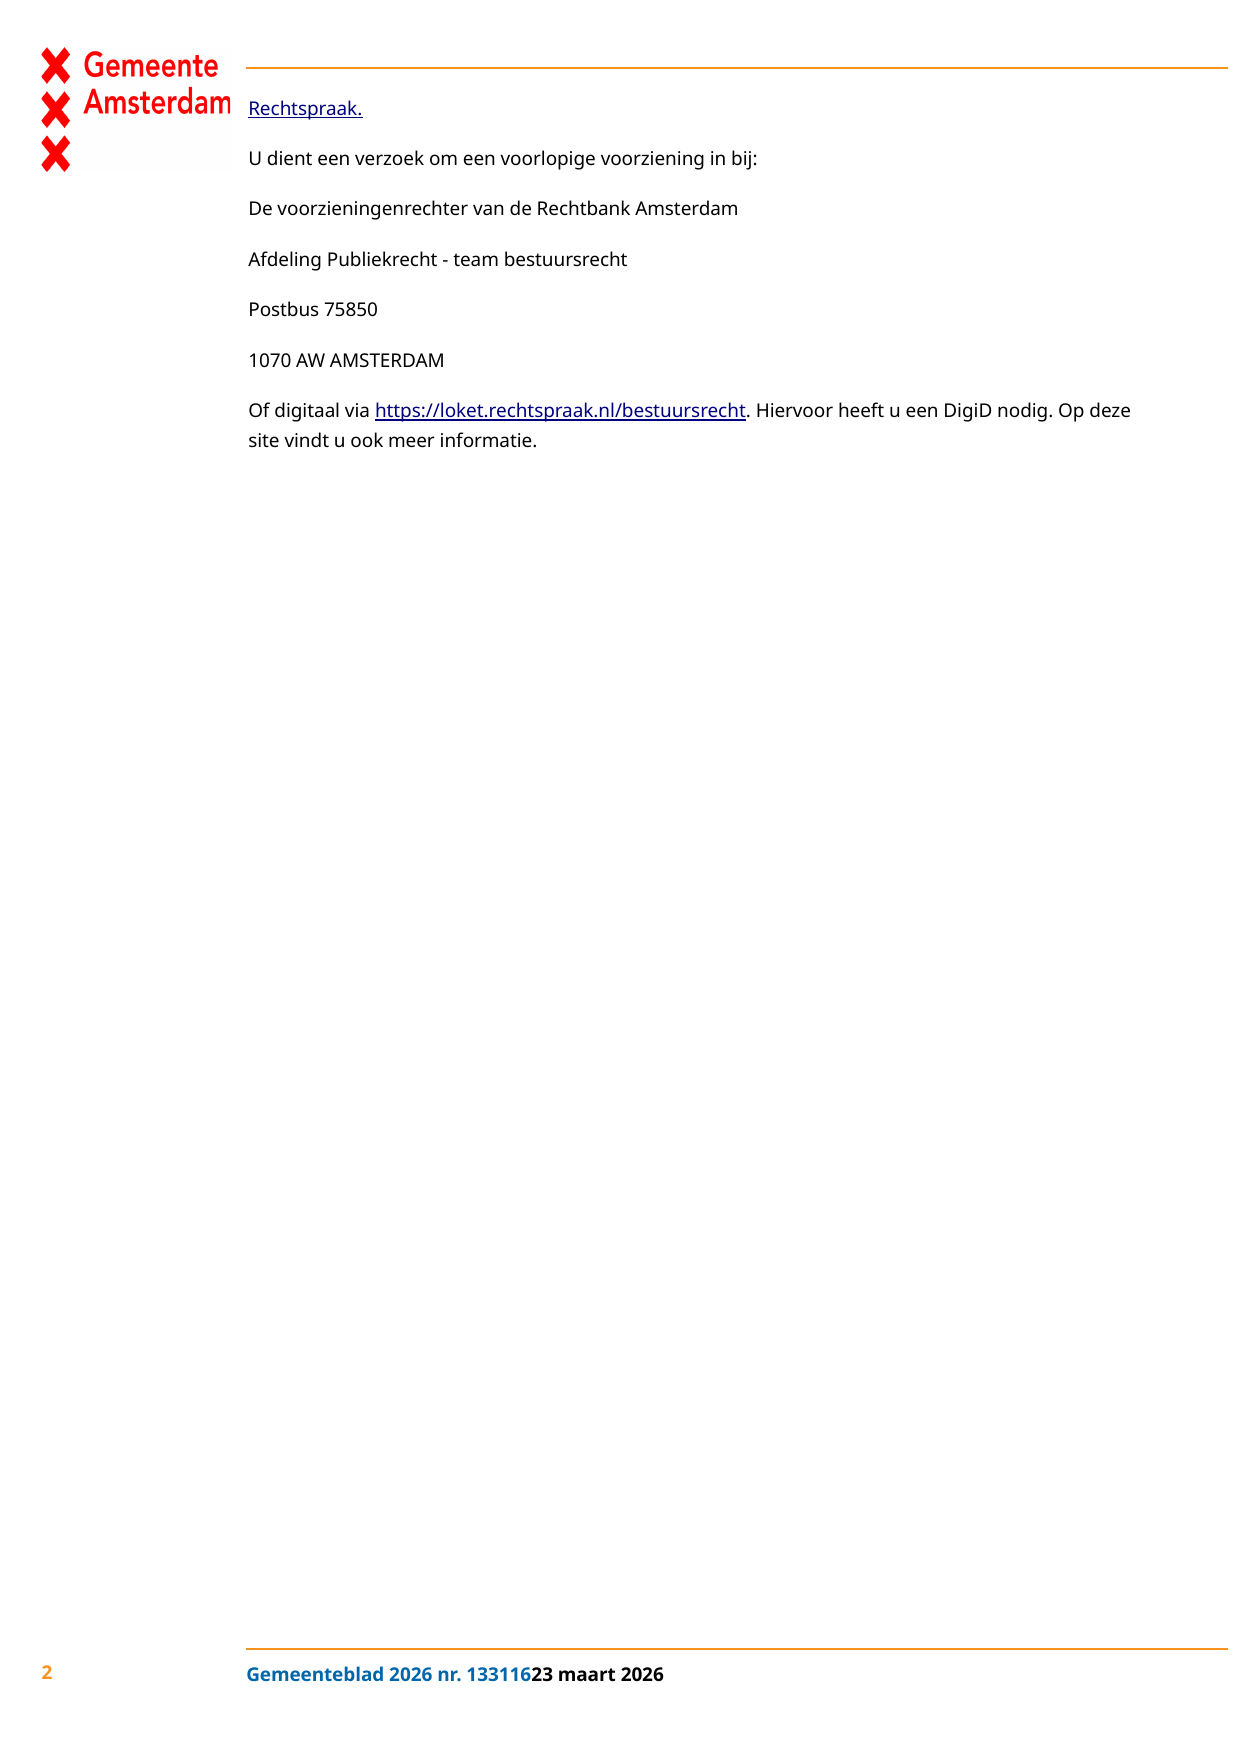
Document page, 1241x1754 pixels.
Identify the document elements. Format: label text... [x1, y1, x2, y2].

picture [41, 47, 231, 172]
text Afdeling Publiekrecht - team bestuursrecht [248, 246, 1152, 272]
text De voorzieningenrechter van de Rechtbank Amsterdam [248, 196, 1152, 221]
text U dient een verzoek om een voorlopige voorziening in bij: [248, 145, 1152, 171]
text Postbus 75850 [248, 296, 1152, 322]
text Of digitaal via https://loket.rechtspraak.nl/bestuursrecht. Hiervoor heeft u een DigiD nodig. Op deze site vindt u ook meer informatie. [248, 397, 1152, 453]
text 1070 AW AMSTERDAM [248, 347, 1152, 373]
text Rechtspraak. [248, 95, 1152, 121]
